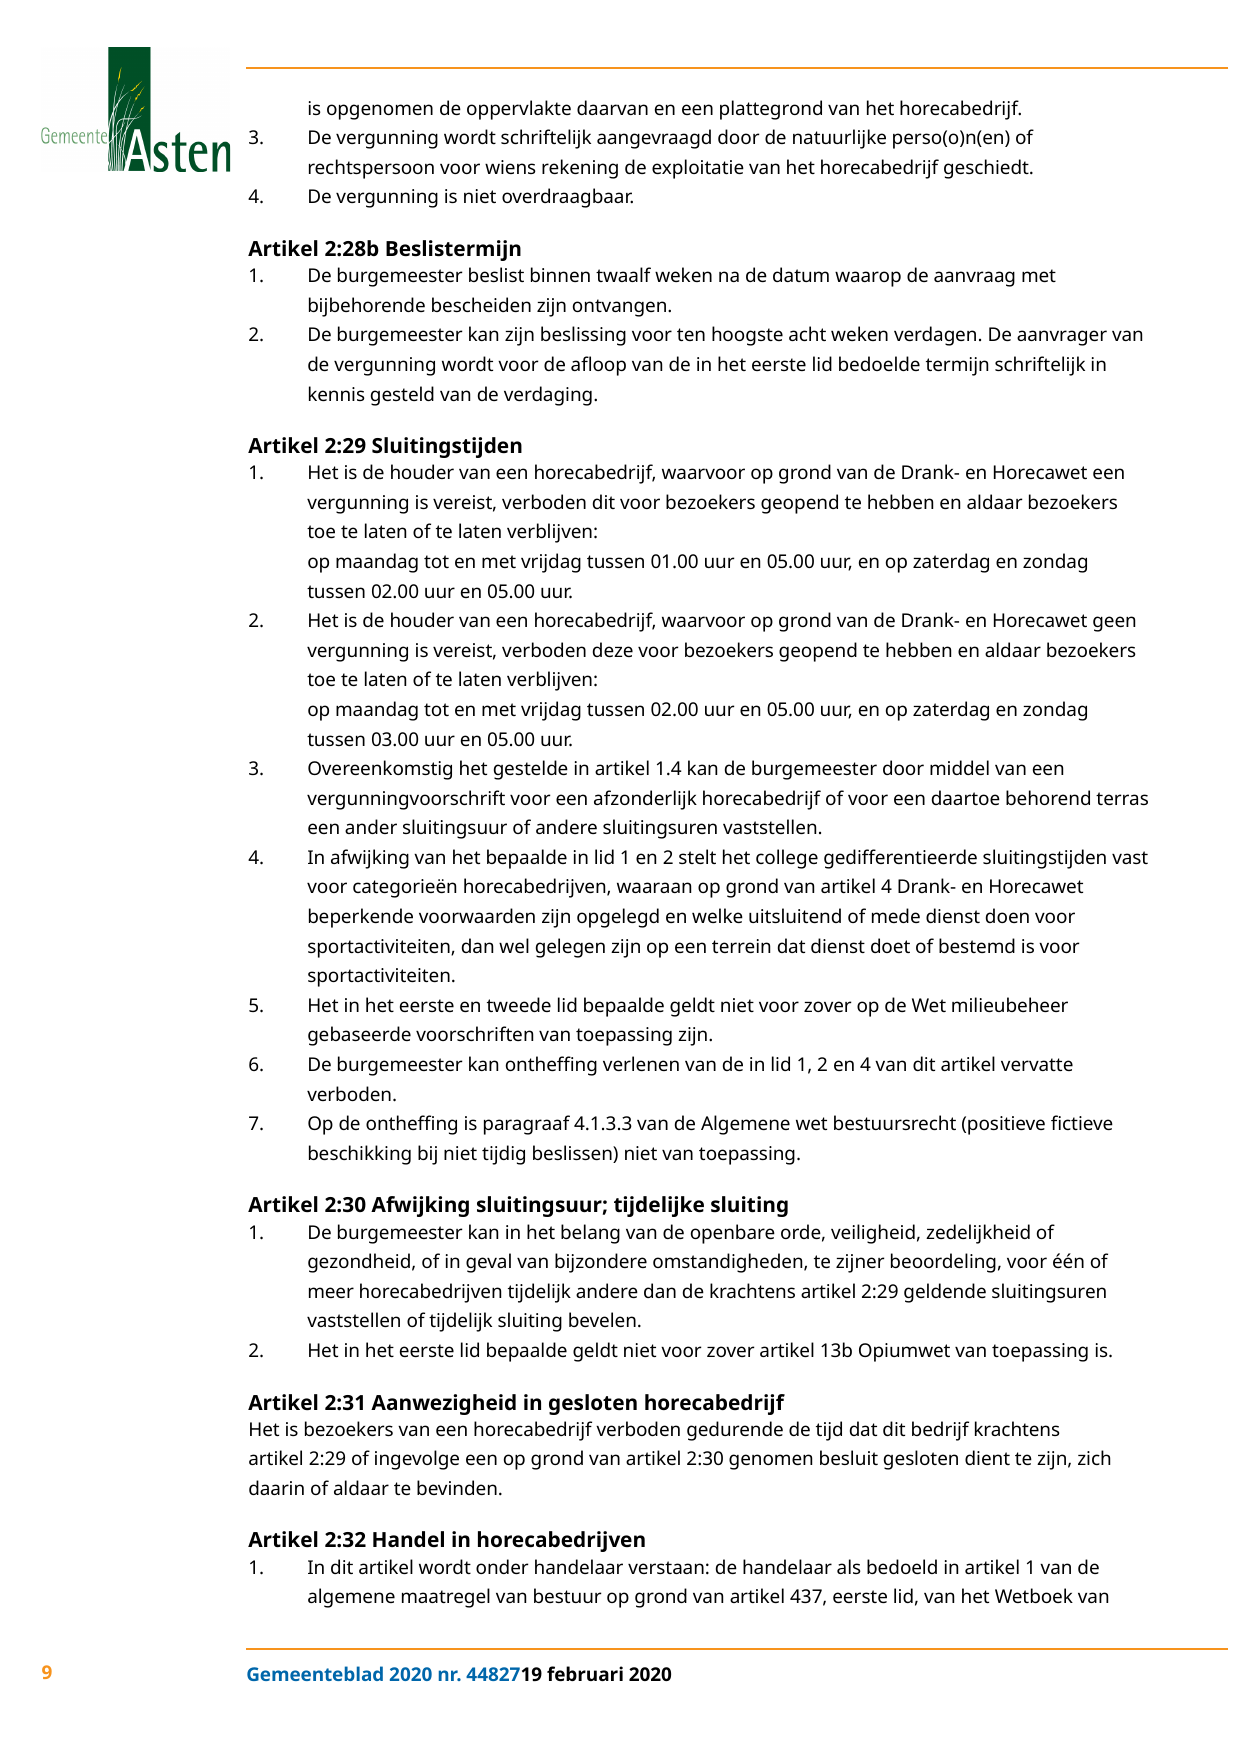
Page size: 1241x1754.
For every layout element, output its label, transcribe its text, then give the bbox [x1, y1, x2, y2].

list Op de ontheffing is paragraaf 4.1.3.3 van de Algemene wet bestuursrecht (positieve fictieve beschikking bij niet tijdig beslissen) niet van toepassing. [248, 1110, 1152, 1166]
list De vergunning wordt schriftelijk aangevraagd door de natuurlijke perso(o)n(en) of rechtspersoon voor wiens rekening de exploitatie van het horecabedrijf geschiedt. [248, 124, 1152, 180]
list De burgemeester kan in het belang van de openbare orde, veiligheid, zedelijkheid of gezondheid, of in geval van bijzondere omstandigheden, te zijner beoordeling, voor één of meer horecabedrijven tijdelijk andere dan de krachtens artikel 2:29 geldende sluitingsuren vaststellen of tijdelijk sluiting bevelen. [248, 1219, 1152, 1333]
list De burgemeester kan zijn beslissing voor ten hoogste acht weken verdagen. De aanvrager van de vergunning wordt voor de afloop van de in het eerste lid bedoelde termijn schriftelijk in kennis gesteld van de verdaging. [248, 322, 1152, 406]
list Overeenkomstig het gestelde in artikel 1.4 kan de burgemeester door middel van een vergunningvoorschrift voor een afzonderlijk horecabedrijf of voor een daartoe behorend terras een ander sluitingsuur of andere sluitingsuren vaststellen. [248, 755, 1152, 840]
text Artikel 2:29 Sluitingstijden [248, 431, 1152, 459]
list op maandag tot en met vrijdag tussen 02.00 uur en 05.00 uur, en op zaterdag en zondag tussen 03.00 uur en 05.00 uur. [248, 696, 1152, 752]
list Het is de houder van een horecabedrijf, waarvoor op grond van de Drank- en Horecawet een vergunning is vereist, verboden dit voor bezoekers geopend te hebben en aldaar bezoekers toe te laten of te laten verblijven: [248, 459, 1152, 544]
text Artikel 2:30 Afwijking sluitingsuur; tijdelijke sluiting [248, 1190, 1152, 1219]
text Het is bezoekers van een horecabedrijf verboden gedurende de tijd dat dit bedrijf krachtens artikel 2:29 of ingevolge een op grond van artikel 2:30 genomen besluit gesloten dient te zijn, zich daarin of aldaar te bevinden. [248, 1416, 1152, 1501]
list In dit artikel wordt onder handelaar verstaan: de handelaar als bedoeld in artikel 1 van de algemene maatregel van bestuur op grond van artikel 437, eerste lid, van het Wetboek van [248, 1554, 1152, 1609]
picture [41, 47, 231, 172]
list Het in het eerste lid bepaalde geldt niet voor zover artikel 13b Opiumwet van toepassing is. [248, 1337, 1152, 1363]
text Artikel 2:32 Handel in horecabedrijven [248, 1526, 1152, 1554]
list De burgemeester kan ontheffing verlenen van de in lid 1, 2 en 4 van dit artikel vervatte verboden. [248, 1051, 1152, 1107]
list Het is de houder van een horecabedrijf, waarvoor op grond van de Drank- en Horecawet geen vergunning is vereist, verboden deze voor bezoekers geopend te hebben en aldaar bezoekers toe te laten of te laten verblijven: [248, 607, 1152, 692]
list De burgemeester beslist binnen twaalf weken na de datum waarop de aanvraag met bijbehorende bescheiden zijn ontvangen. [248, 262, 1152, 318]
text Artikel 2:31 Aanwezigheid in gesloten horecabedrijf [248, 1388, 1152, 1416]
list is opgenomen de oppervlakte daarvan en een plattegrond van het horecabedrijf. [248, 95, 1152, 121]
list op maandag tot en met vrijdag tussen 01.00 uur en 05.00 uur, en op zaterdag en zondag tussen 02.00 uur en 05.00 uur. [248, 548, 1152, 604]
list In afwijking van het bepaalde in lid 1 en 2 stelt het college gedifferentieerde sluitingstijden vast voor categorieën horecabedrijven, waaraan op grond van artikel 4 Drank- en Horecawet beperkende voorwaarden zijn opgelegd en welke uitsluitend of mede dienst doen voor sportactiviteiten, dan wel gelegen zijn op een terrein dat dienst doet of bestemd is voor sportactiviteiten. [248, 844, 1152, 988]
list Het in het eerste en tweede lid bepaalde geldt niet voor zover op de Wet milieubeheer gebaseerde voorschriften van toepassing zijn. [248, 992, 1152, 1047]
text Artikel 2:28b Beslistermijn [248, 234, 1152, 262]
list De vergunning is niet overdraagbaar. [248, 183, 1152, 209]
